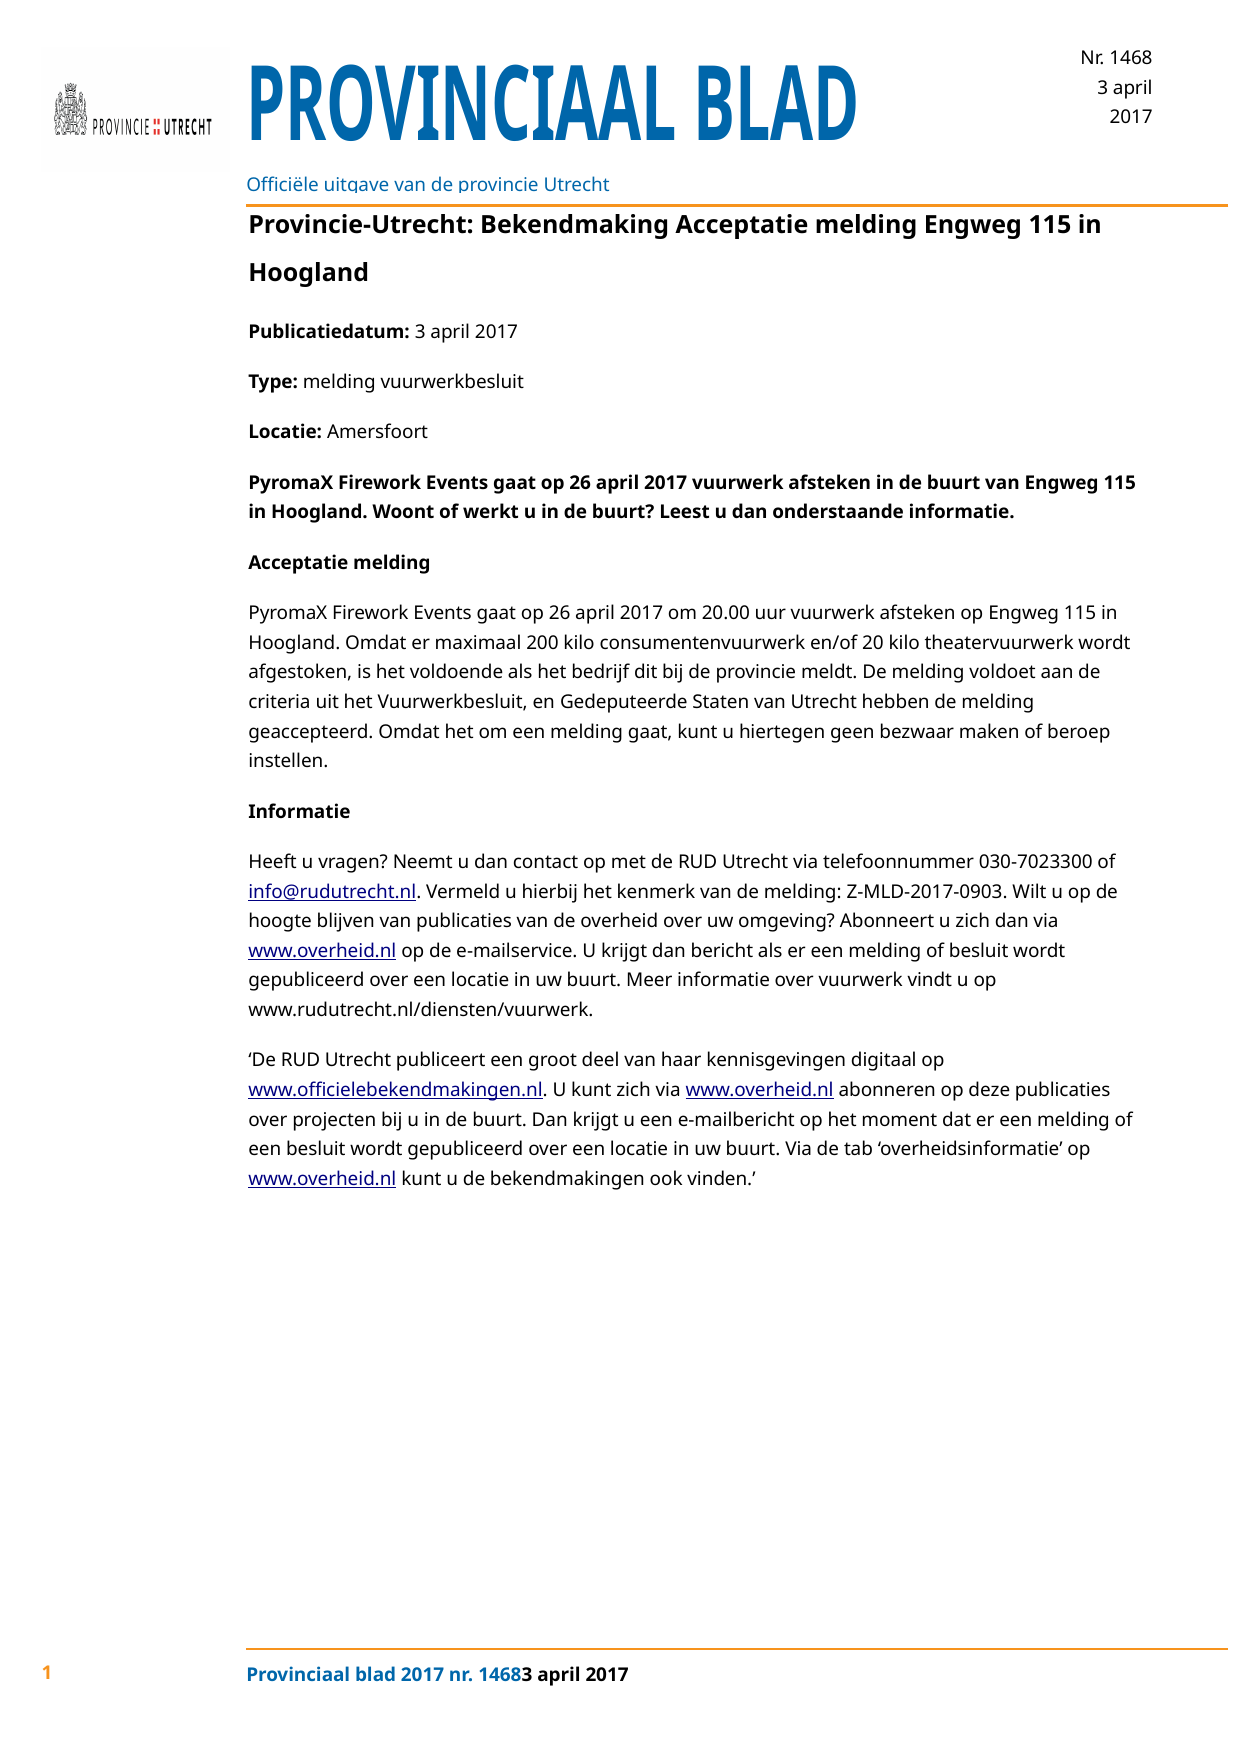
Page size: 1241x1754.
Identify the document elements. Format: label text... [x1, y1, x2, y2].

text Provincie-Utrecht: Bekendmaking Acceptatie melding Engweg 115 in Hoogland [248, 207, 1152, 288]
text Informatie [248, 798, 1152, 824]
picture [41, 47, 231, 172]
text ‘De RUD Utrecht publiceert een groot deel van haar kennisgevingen digitaal op www.officielebekendmakingen.nl. U kunt zich via www.overheid.nl abonneren op deze publicaties over projecten bij u in de buurt. Dan krijgt u een e-mailbericht op het moment dat er een melding of een besluit wordt gepubliceerd over een locatie in uw buurt. Via de tab ‘overheidsinformatie’ op www.overheid.nl kunt u de bekendmakingen ook vinden.’ [248, 1047, 1152, 1191]
text PyromaX Firework Events gaat op 26 april 2017 om 20.00 uur vuurwerk afsteken op Engweg 115 in Hoogland. Omdat er maximaal 200 kilo consumentenvuurwerk en/of 20 kilo theatervuurwerk wordt afgestoken, is het voldoende als het bedrijf dit bij de provincie meldt. De melding voldoet aan de criteria uit het Vuurwerkbesluit, en Gedeputeerde Staten van Utrecht hebben de melding geaccepteerd. Omdat het om een melding gaat, kunt u hiertegen geen bezwaar maken of beroep instellen. [248, 599, 1152, 773]
text Acceptatie melding [248, 549, 1152, 575]
text Type: melding vuurwerkbesluit [248, 368, 1152, 394]
text Heeft u vragen? Neemt u dan contact op met de RUD Utrecht via telefoonnummer 030-7023300 of info@rudutrecht.nl. Vermeld u hierbij het kenmerk van de melding: Z-MLD-2017-0903. Wilt u op de hoogte blijven van publicaties van de overheid over uw omgeving? Abonneert u zich dan via www.overheid.nl op de e-mailservice. U krijgt dan bericht als er een melding of besluit wordt gepubliceerd over een locatie in uw buurt. Meer informatie over vuurwerk vindt u op www.rudutrecht.nl/diensten/vuurwerk. [248, 848, 1152, 1022]
text Publicatiedatum: 3 april 2017 [248, 318, 1152, 344]
text Locatie: Amersfoort [248, 419, 1152, 444]
text PyromaX Firework Events gaat op 26 april 2017 vuurwerk afsteken in de buurt van Engweg 115 in Hoogland. Woont of werkt u in de buurt? Leest u dan onderstaande informatie. [248, 469, 1152, 524]
